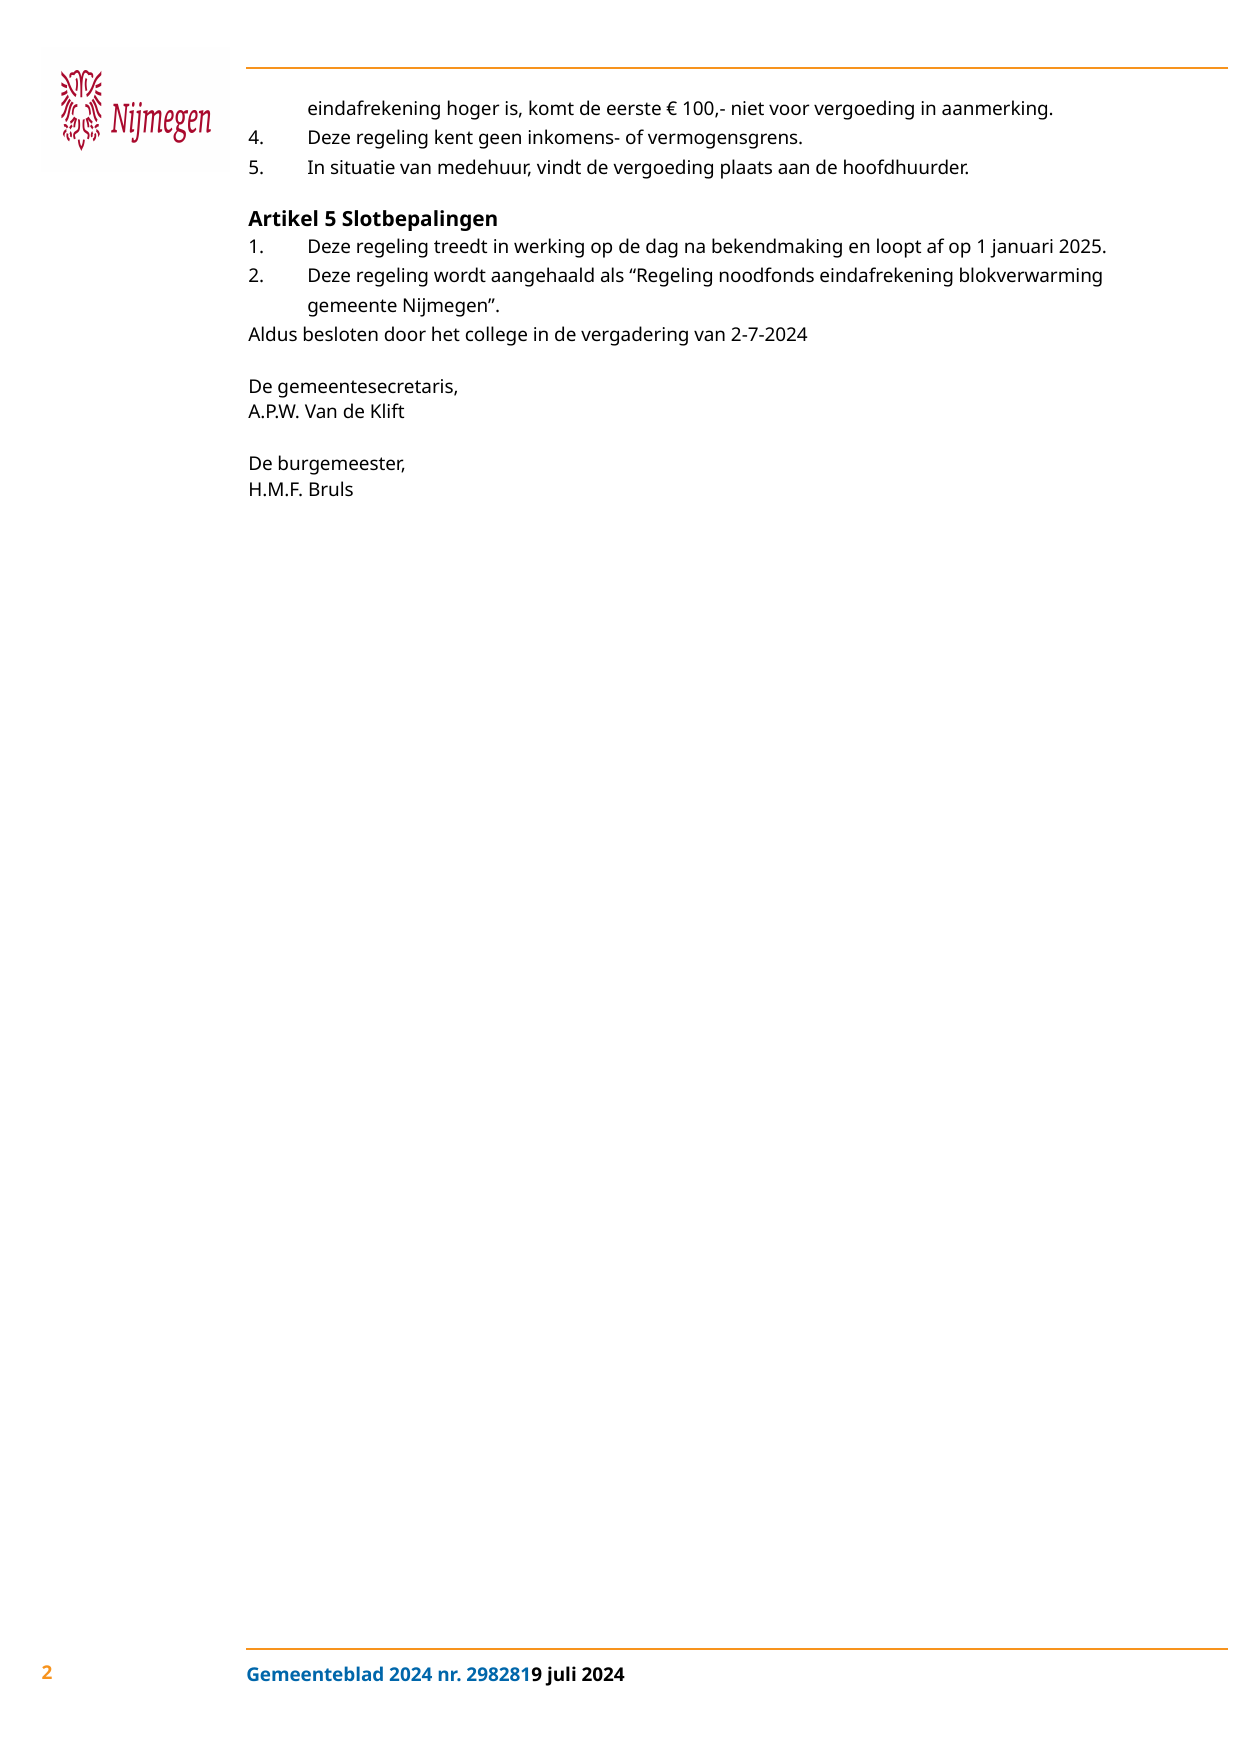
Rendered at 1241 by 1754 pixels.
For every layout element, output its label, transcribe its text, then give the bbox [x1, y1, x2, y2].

text A.P.W. Van de Klift [248, 399, 1152, 424]
list Deze regeling treedt in werking op de dag na bekendmaking en loopt af op 1 januari 2025. [248, 233, 1152, 258]
list Deze regeling kent geen inkomens- of vermogensgrens. [248, 124, 1152, 150]
text H.M.F. Bruls [248, 476, 1152, 502]
list In situatie van medehuur, vindt de vergoeding plaats aan de hoofdhuurder. [248, 154, 1152, 180]
text De gemeentesecretaris, [248, 373, 1152, 399]
text De burgemeester, [248, 450, 1152, 476]
text Aldus besloten door het college in de vergadering van 2-7-2024 [248, 322, 1152, 347]
text Artikel 5 Slotbepalingen [248, 204, 1152, 233]
list Deze regeling wordt aangehaald als “Regeling noodfonds eindafrekening blokverwarming gemeente Nijmegen”. [248, 262, 1152, 318]
picture [41, 47, 231, 172]
list eindafrekening hoger is, komt de eerste € 100,- niet voor vergoeding in aanmerking. [248, 95, 1152, 121]
